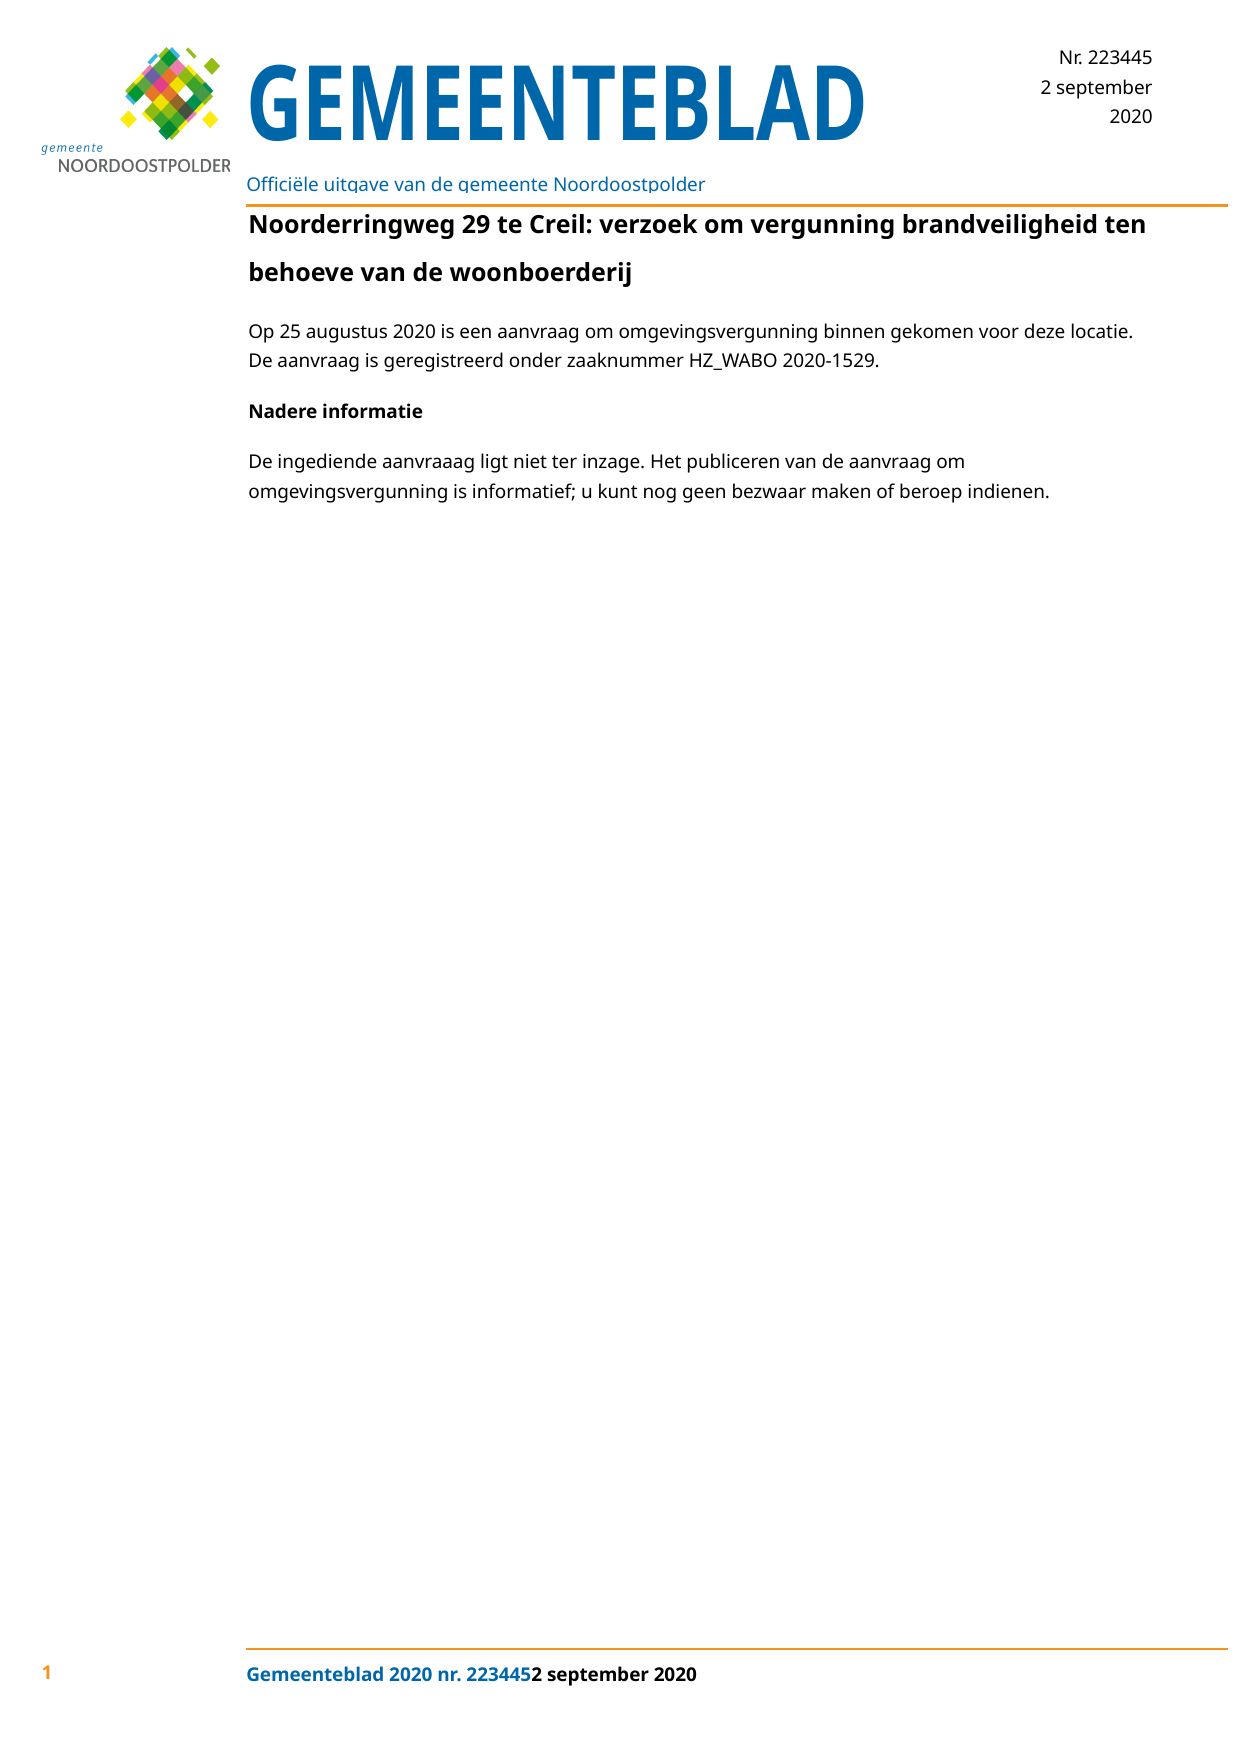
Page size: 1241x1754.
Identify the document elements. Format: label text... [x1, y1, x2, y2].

text Nadere informatie [248, 398, 1152, 424]
text De ingediende aanvraaag ligt niet ter inzage. Het publiceren van de aanvraag om omgevingsvergunning is informatief; u kunt nog geen bezwaar maken of beroep indienen. [248, 448, 1152, 504]
text Op 25 augustus 2020 is een aanvraag om omgevingsvergunning binnen gekomen voor deze locatie. De aanvraag is geregistreerd onder zaaknummer HZ_WABO 2020-1529. [248, 318, 1152, 373]
picture [41, 47, 231, 172]
text Noorderringweg 29 te Creil: verzoek om vergunning brandveiligheid ten behoeve van de woonboerderij [248, 207, 1152, 288]
